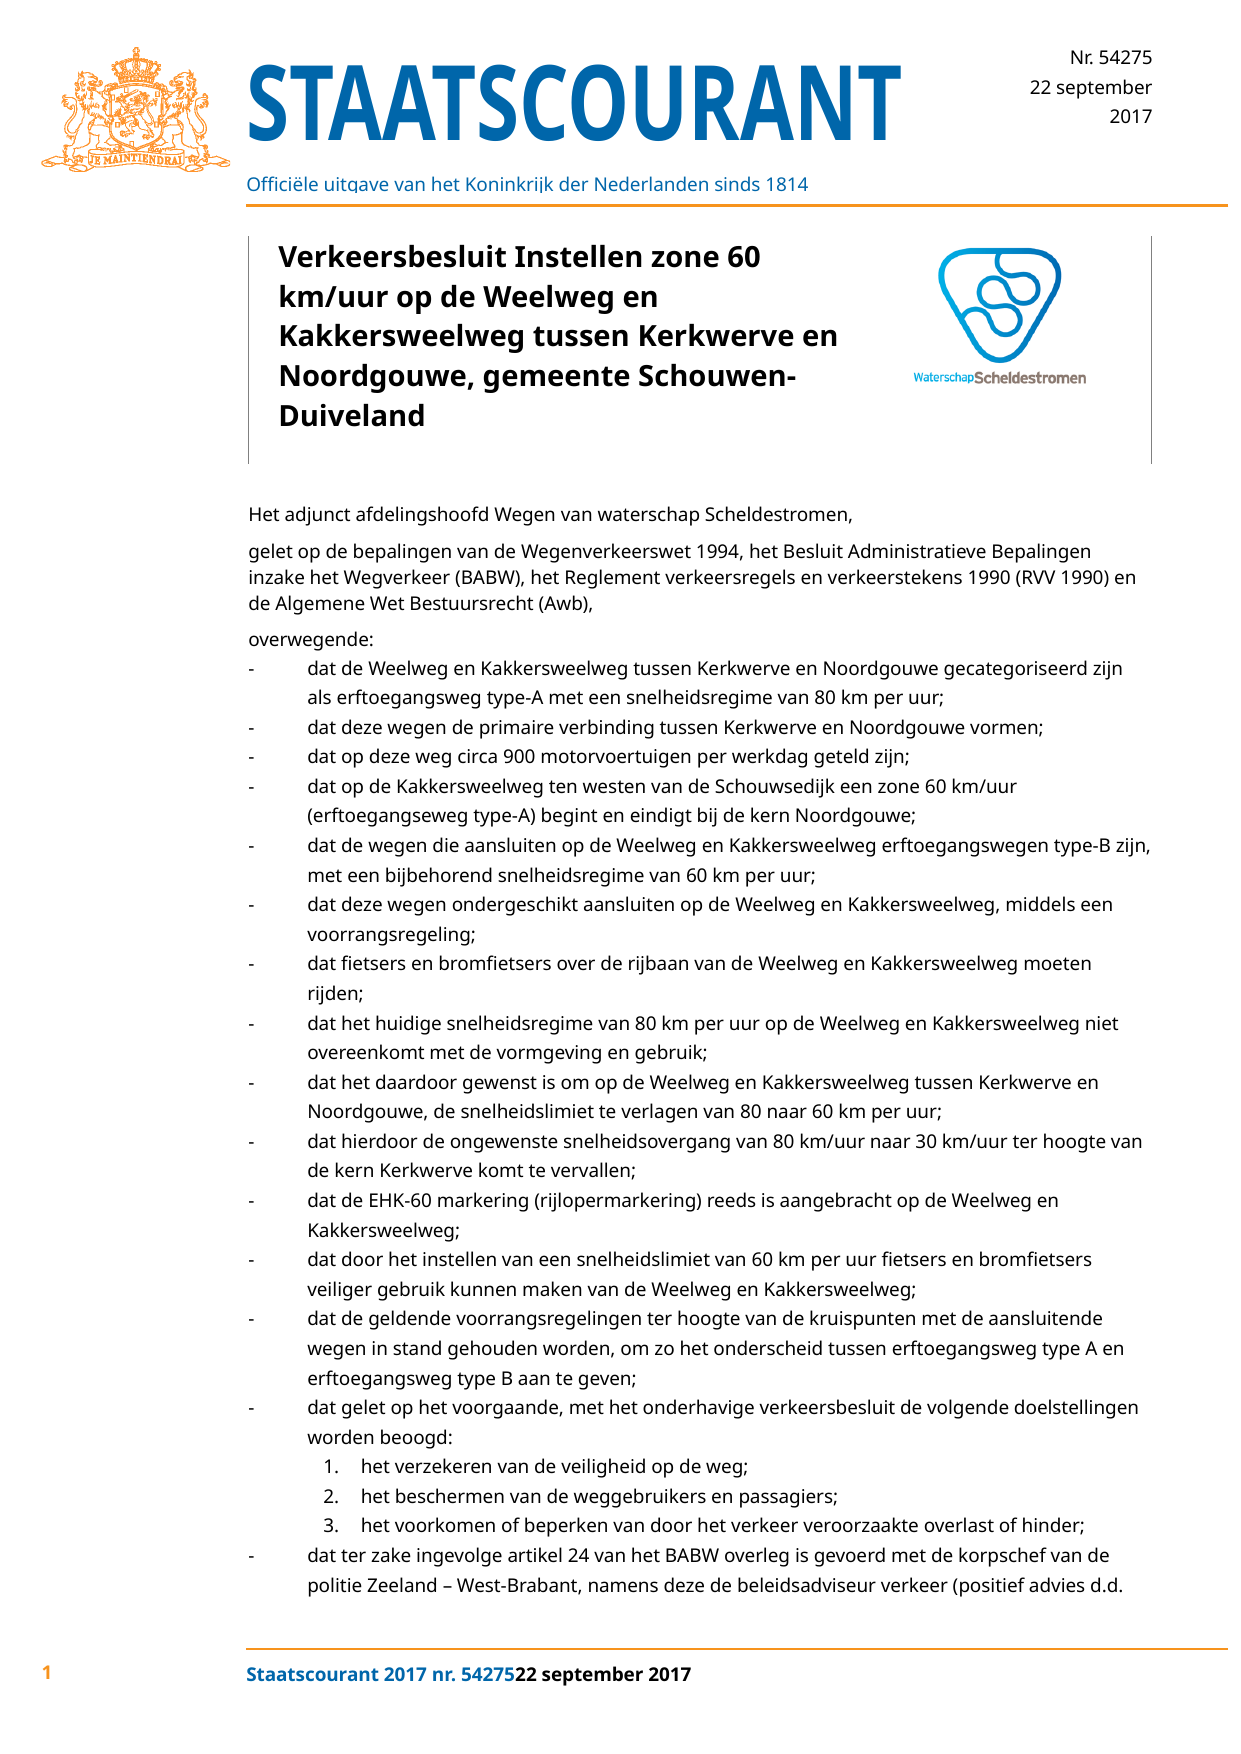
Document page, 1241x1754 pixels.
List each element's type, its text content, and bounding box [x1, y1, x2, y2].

list dat de EHK-60 markering (rijlopermarkering) reeds is aangebracht op de Weelweg en Kakkersweelweg; [248, 1187, 1152, 1243]
table_header Verkeersbesluit Instellen zone 60 km/uur op de Weelweg en Kakkersweelweg tussen Kerkwerve en Noordgouwe, gemeente Schouwen-Duiveland [249, 236, 850, 464]
text gelet op de bepalingen van de Wegenverkeerswet 1994, het Besluit Administratieve Bepalingen inzake het Wegverkeer (BABW), het Reglement verkeersregels en verkeerstekens 1990 (RVV 1990) en de Algemene Wet Bestuursrecht (Awb), [248, 538, 1152, 616]
text overwegende: [248, 626, 1152, 652]
list het beschermen van de weggebruikers en passagiers; [323, 1483, 1152, 1509]
list dat ter zake ingevolge artikel 24 van het BABW overleg is gevoerd met de korpschef van de politie Zeeland – West-Brabant, namens deze de beleidsadviseur verkeer (positief advies d.d. [248, 1542, 1152, 1598]
table_header [850, 414, 1151, 464]
list dat deze wegen ondergeschikt aansluiten op de Weelweg en Kakkersweelweg, middels een voorrangsregeling; [248, 891, 1152, 947]
picture [41, 47, 231, 172]
list dat het daardoor gewenst is om op de Weelweg en Kakkersweelweg tussen Kerkwerve en Noordgouwe, de snelheidslimiet te verlagen van 80 naar 60 km per uur; [248, 1069, 1152, 1124]
list dat het huidige snelheidsregime van 80 km per uur op de Weelweg en Kakkersweelweg niet overeenkomt met de vormgeving en gebruik; [248, 1010, 1152, 1065]
list het voorkomen of beperken van door het verkeer veroorzaakte overlast of hinder; [323, 1513, 1152, 1538]
list dat gelet op het voorgaande, met het onderhavige verkeersbesluit de volgende doelstellingen worden beoogd: [248, 1394, 1152, 1450]
list dat de geldende voorrangsregelingen ter hoogte van de kruispunten met de aansluitende wegen in stand gehouden worden, om zo het onderscheid tussen erftoegangsweg type A en erftoegangsweg type B aan te geven; [248, 1306, 1152, 1391]
table_header [1098, 236, 1151, 413]
list dat op de Kakkersweelweg ten westen van de Schouwsedijk een zone 60 km/uur (erftoegangseweg type-A) begint en eindigt bij de kern Noordgouwe; [248, 773, 1152, 828]
list dat fietsers en bromfietsers over de rijbaan van de Weelweg en Kakkersweelweg moeten rijden; [248, 951, 1152, 1006]
list dat hierdoor de ongewenste snelheidsovergang van 80 km/uur naar 30 km/uur ter hoogte van de kern Kerkwerve komt te vervallen; [248, 1128, 1152, 1183]
picture [903, 236, 1098, 414]
text Het adjunct afdelingshoofd Wegen van waterschap Scheldestromen, [248, 502, 1152, 527]
table_header [850, 236, 903, 413]
list dat op deze weg circa 900 motorvoertuigen per werkdag geteld zijn; [248, 743, 1152, 769]
list dat deze wegen de primaire verbinding tussen Kerkwerve en Noordgouwe vormen; [248, 714, 1152, 740]
list dat de wegen die aansluiten op de Weelweg en Kakkersweelweg erftoegangswegen type-B zijn, met een bijbehorend snelheidsregime van 60 km per uur; [248, 832, 1152, 888]
list het verzekeren van de veiligheid op de weg; [323, 1453, 1152, 1479]
list dat de Weelweg en Kakkersweelweg tussen Kerkwerve en Noordgouwe gecategoriseerd zijn als erftoegangsweg type-A met een snelheidsregime van 80 km per uur; [248, 655, 1152, 710]
list dat door het instellen van een snelheidslimiet van 60 km per uur fietsers en bromfietsers veiliger gebruik kunnen maken van de Weelweg en Kakkersweelweg; [248, 1246, 1152, 1302]
